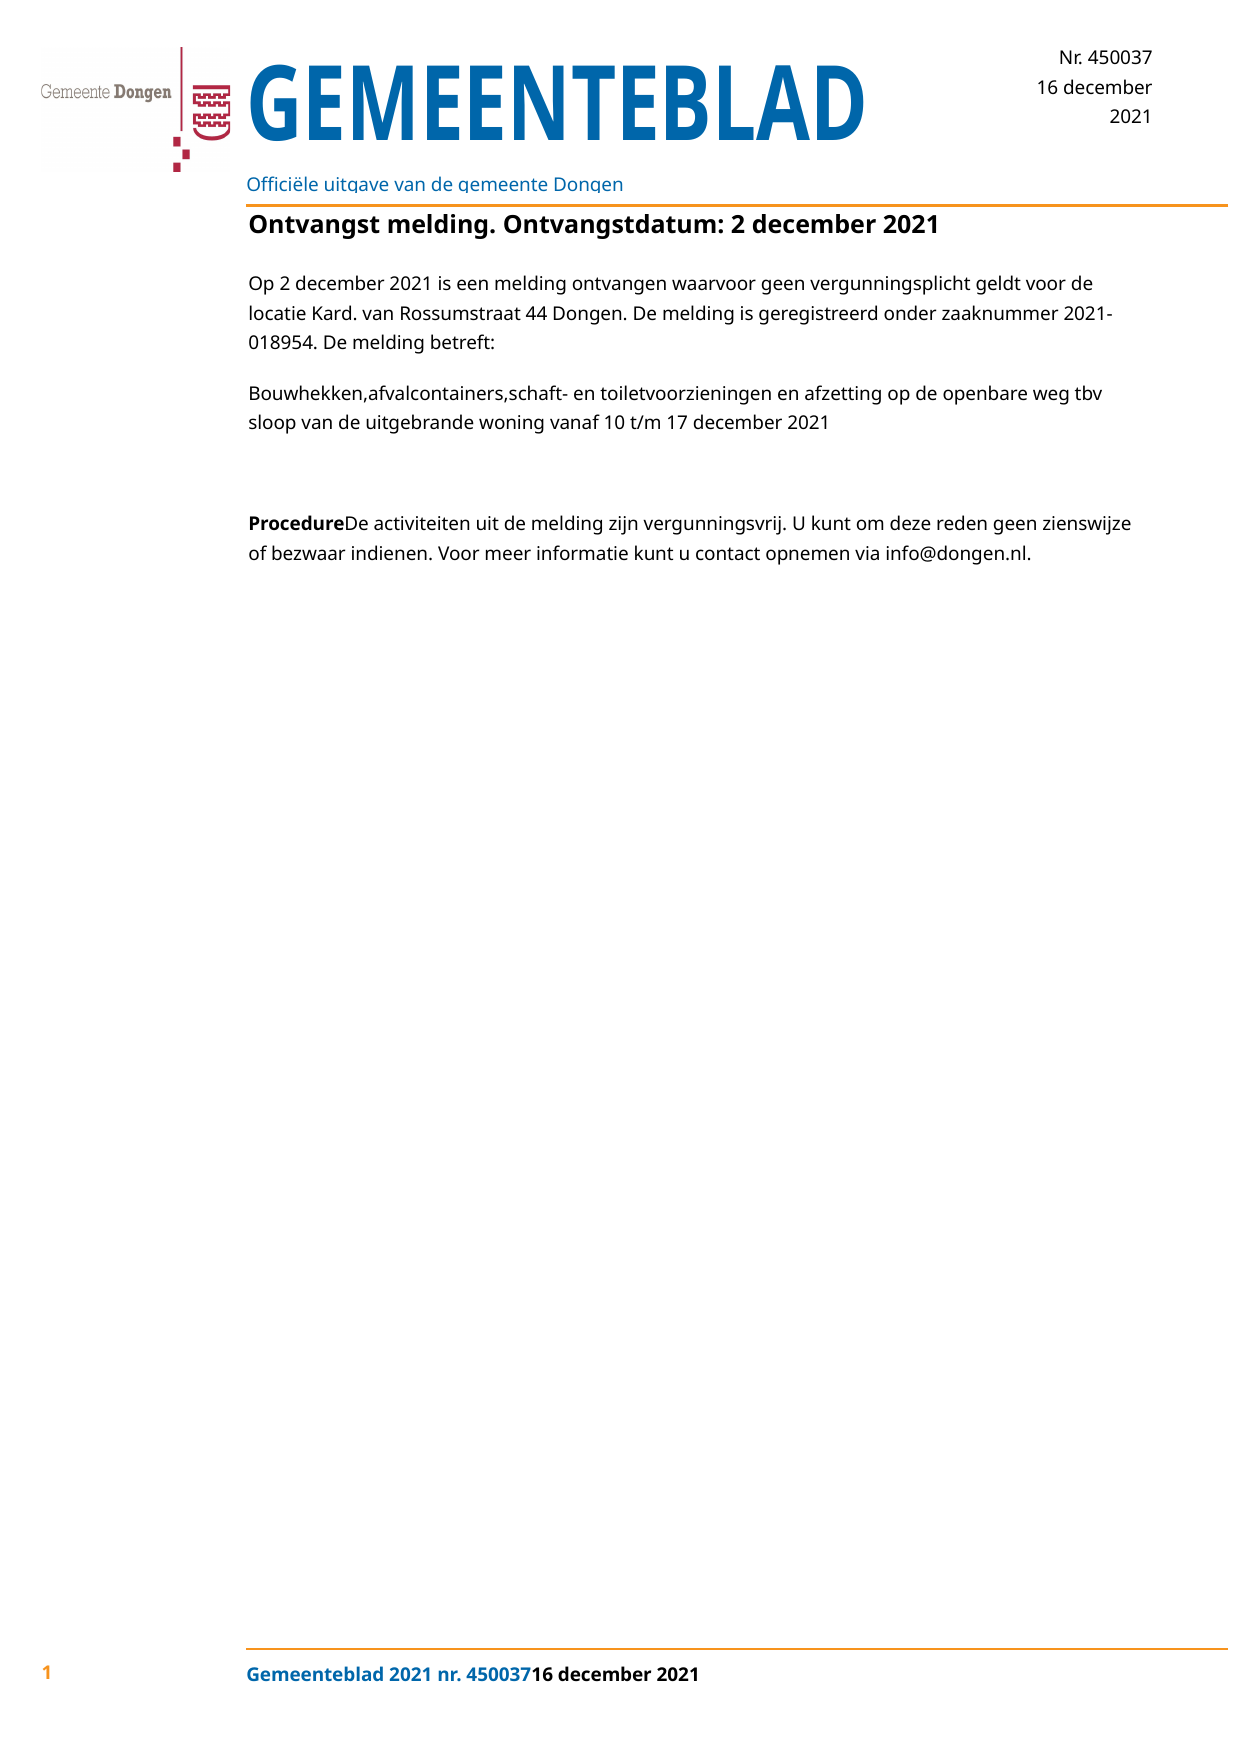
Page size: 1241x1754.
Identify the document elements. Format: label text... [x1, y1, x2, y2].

picture [41, 47, 231, 172]
text ProcedureDe activiteiten uit de melding zijn vergunningsvrij. U kunt om deze reden geen zienswijze of bezwaar indienen. Voor meer informatie kunt u contact opnemen via info@dongen.nl. [248, 510, 1152, 566]
text Ontvangst melding. Ontvangstdatum: 2 december 2021 [248, 207, 1152, 241]
text Bouwhekken,afvalcontainers,schaft- en toiletvoorzieningen en afzetting op de openbare weg tbv sloop van de uitgebrande woning vanaf 10 t/m 17 december 2021 [248, 380, 1152, 435]
text Op 2 december 2021 is een melding ontvangen waarvoor geen vergunningsplicht geldt voor de locatie Kard. van Rossumstraat 44 Dongen. De melding is geregistreerd onder zaaknummer 2021-018954. De melding betreft: [248, 270, 1152, 355]
